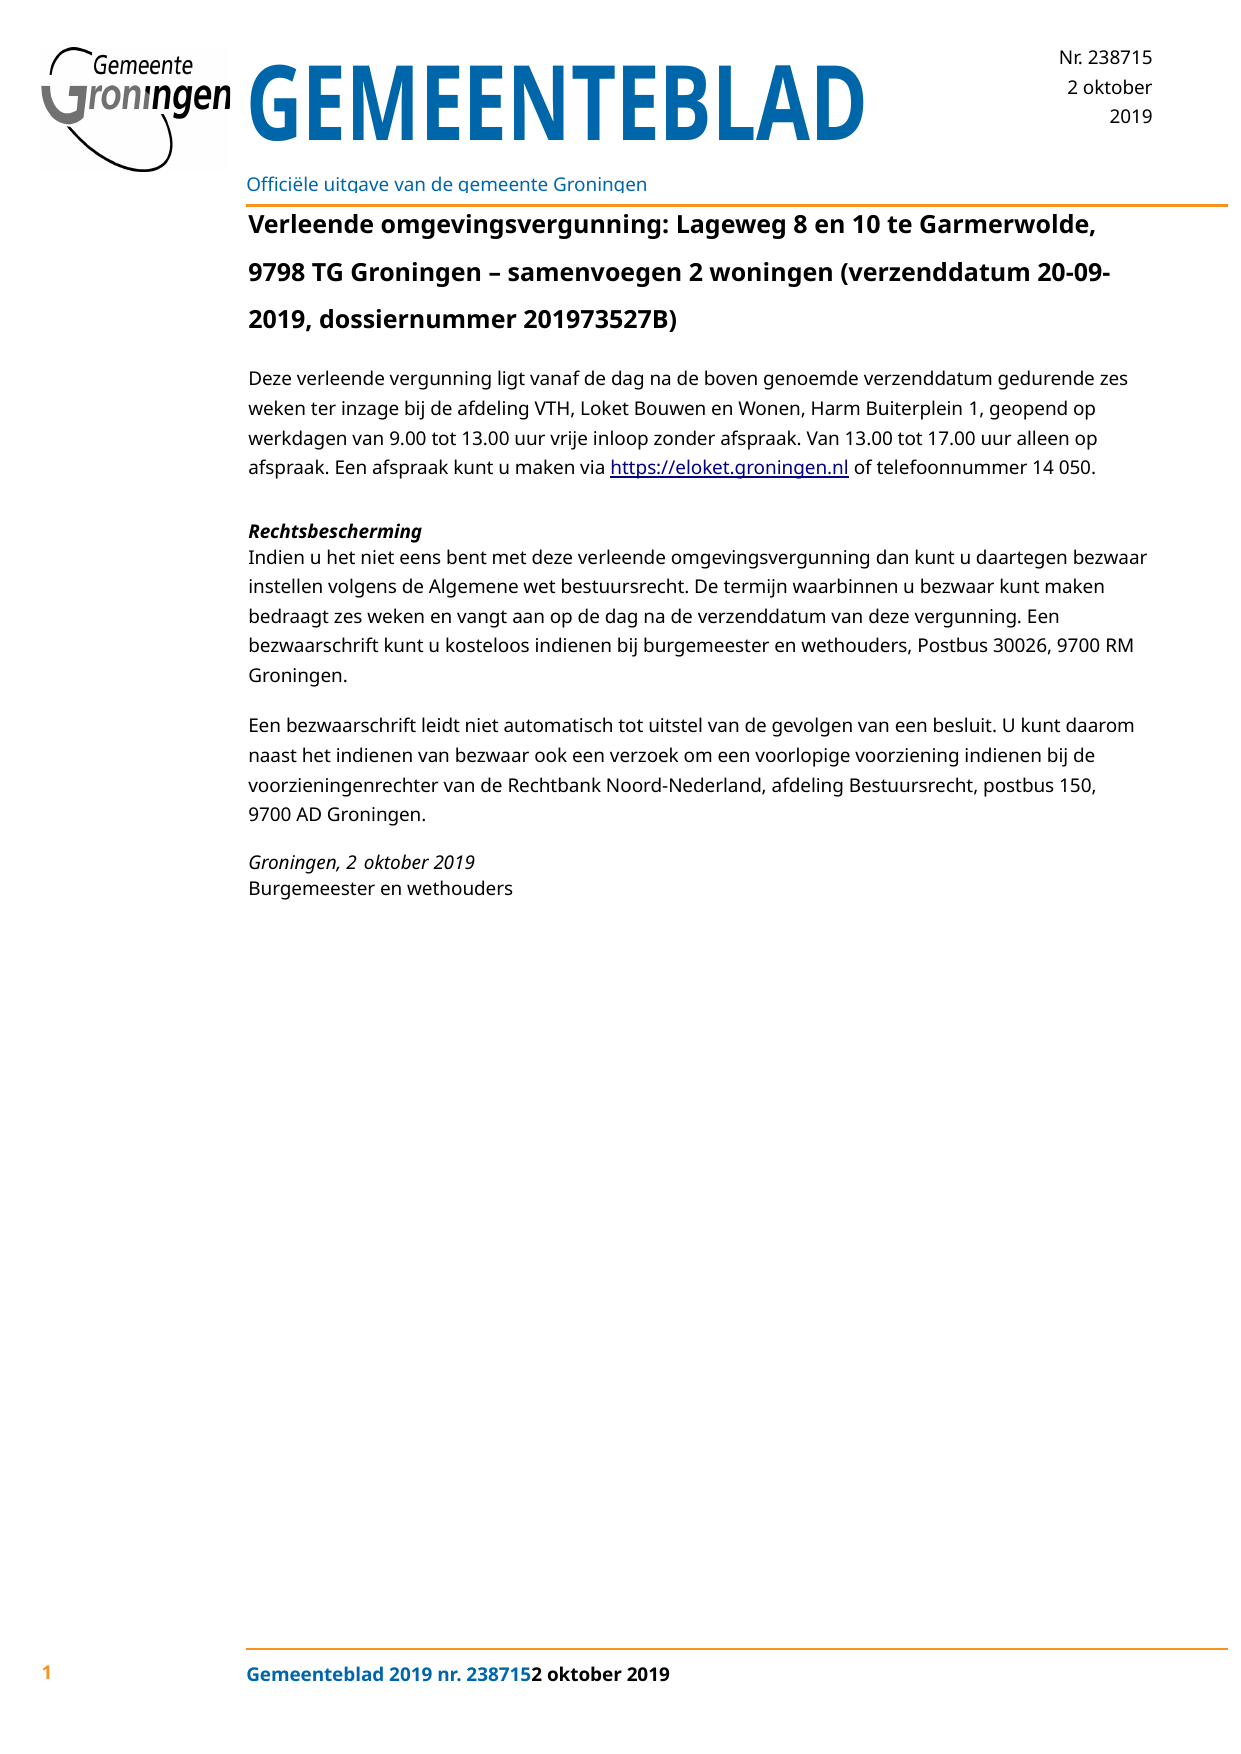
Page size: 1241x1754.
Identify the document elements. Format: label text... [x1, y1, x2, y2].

text Groningen, 2 oktober 2019 [248, 849, 1152, 875]
text Verleende omgevingsvergunning: Lageweg 8 en 10 te Garmerwolde, 9798 TG Groningen – samenvoegen 2 woningen (verzenddatum 20-09-2019, dossiernummer 201973527B) [248, 207, 1152, 336]
text Burgemeester en wethouders [248, 875, 1152, 901]
text Een bezwaarschrift leidt niet automatisch tot uitstel van de gevolgen van een besluit. U kunt daarom naast het indienen van bezwaar ook een verzoek om een voorlopige voorziening indienen bij de voorzieningenrechter van de Rechtbank Noord-Nederland, afdeling Bestuursrecht, postbus 150, 9700 AD Groningen. [248, 713, 1152, 827]
text Rechtsbescherming [248, 518, 1152, 544]
text Deze verleende vergunning ligt vanaf de dag na de boven genoemde verzenddatum gedurende zes weken ter inzage bij de afdeling VTH, Loket Bouwen en Wonen, Harm Buiterplein 1, geopend op werkdagen van 9.00 tot 13.00 uur vrije inloop zonder afspraak. Van 13.00 tot 17.00 uur alleen op afspraak. Een afspraak kunt u maken via https://eloket.groningen.nl of telefoonnummer 14 050. [248, 366, 1152, 480]
picture [41, 47, 231, 172]
text Indien u het niet eens bent met deze verleende omgevingsvergunning dan kunt u daartegen bezwaar instellen volgens de Algemene wet bestuursrecht. De termijn waarbinnen u bezwaar kunt maken bedraagt zes weken en vangt aan op de dag na de verzenddatum van deze vergunning. Een bezwaarschrift kunt u kosteloos indienen bij burgemeester en wethouders, Postbus 30026, 9700 RM Groningen. [248, 544, 1152, 688]
